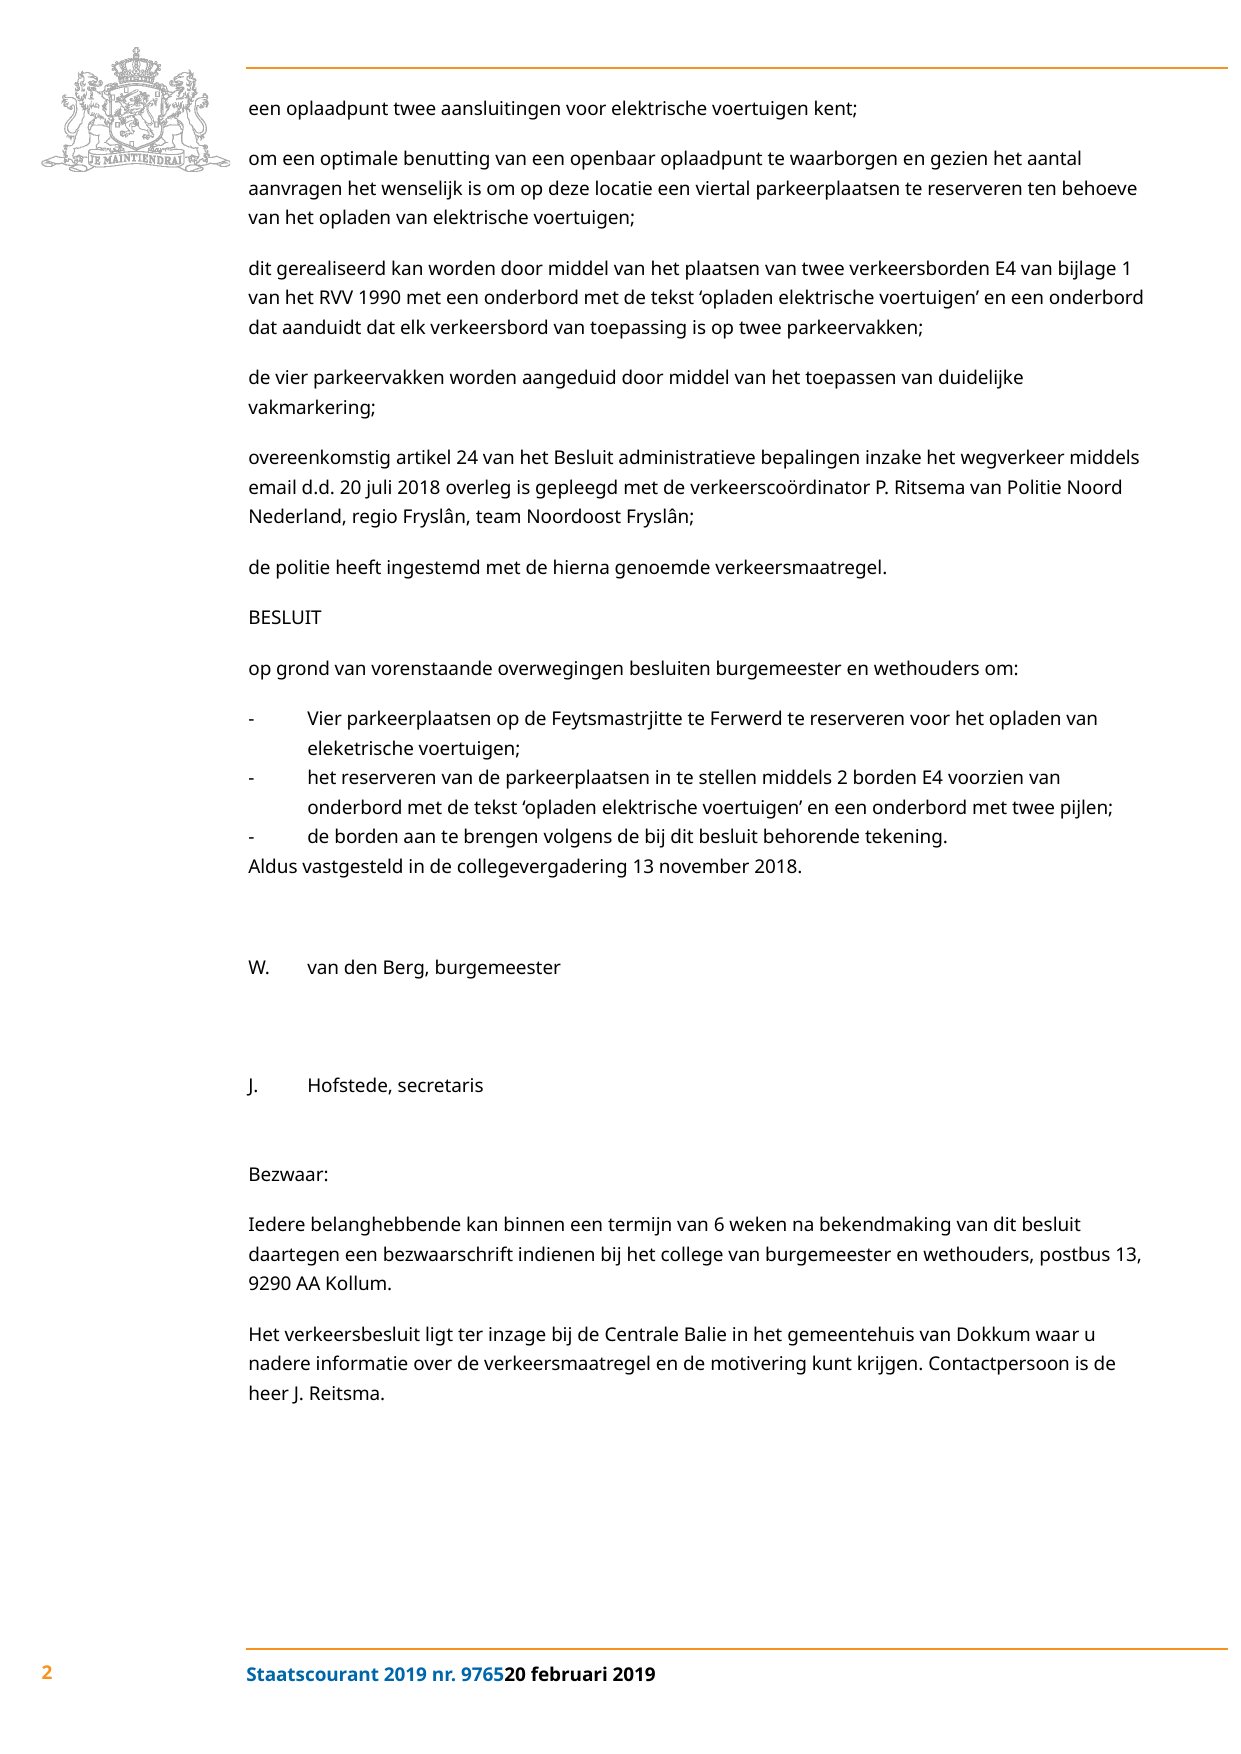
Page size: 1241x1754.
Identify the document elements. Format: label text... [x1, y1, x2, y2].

list de borden aan te brengen volgens de bij dit besluit behorende tekening. [248, 823, 1152, 849]
text een oplaadpunt twee aansluitingen voor elektrische voertuigen kent; [248, 95, 1152, 121]
text de politie heeft ingestemd met de hierna genoemde verkeersmaatregel. [248, 554, 1152, 580]
text Iedere belanghebbende kan binnen een termijn van 6 weken na bekendmaking van dit besluit daartegen een bezwaarschrift indienen bij het college van burgemeester en wethouders, postbus 13, 9290 AA Kollum. [248, 1211, 1152, 1296]
list Vier parkeerplaatsen op de Feytsmastrjitte te Ferwerd te reserveren voor het opladen van eleketrische voertuigen; [248, 705, 1152, 761]
text de vier parkeervakken worden aangeduid door middel van het toepassen van duidelijke vakmarkering; [248, 364, 1152, 420]
text Het verkeersbesluit ligt ter inzage bij de Centrale Balie in het gemeentehuis van Dokkum waar u nadere informatie over de verkeersmaatregel en de motivering kunt krijgen. Contactpersoon is de heer J. Reitsma. [248, 1321, 1152, 1406]
text om een optimale benutting van een openbaar oplaadpunt te waarborgen en gezien het aantal aanvragen het wenselijk is om op deze locatie een viertal parkeerplaatsen te reserveren ten behoeve van het opladen van elektrische voertuigen; [248, 145, 1152, 230]
text op grond van vorenstaande overwegingen besluiten burgemeester en wethouders om: [248, 655, 1152, 681]
text overeenkomstig artikel 24 van het Besluit administratieve bepalingen inzake het wegverkeer middels email d.d. 20 juli 2018 overleg is gepleegd met de verkeerscoördinator P. Ritsema van Politie Noord Nederland, regio Fryslân, team Noordoost Fryslân; [248, 444, 1152, 529]
picture [41, 47, 231, 172]
text Bezwaar: [248, 1161, 1152, 1187]
list van den Berg, burgemeester [248, 954, 1152, 980]
text BESLUIT [248, 604, 1152, 630]
text dit gerealiseerd kan worden door middel van het plaatsen van twee verkeersborden E4 van bijlage 1 van het RVV 1990 met een onderbord met de tekst ‘opladen elektrische voertuigen’ en een onderbord dat aanduidt dat elk verkeersbord van toepassing is op twee parkeervakken; [248, 255, 1152, 340]
list Hofstede, secretaris [248, 1072, 1152, 1098]
text Aldus vastgesteld in de collegevergadering 13 november 2018. [248, 853, 1152, 879]
list het reserveren van de parkeerplaatsen in te stellen middels 2 borden E4 voorzien van onderbord met de tekst ‘opladen elektrische voertuigen’ en een onderbord met twee pijlen; [248, 764, 1152, 820]
